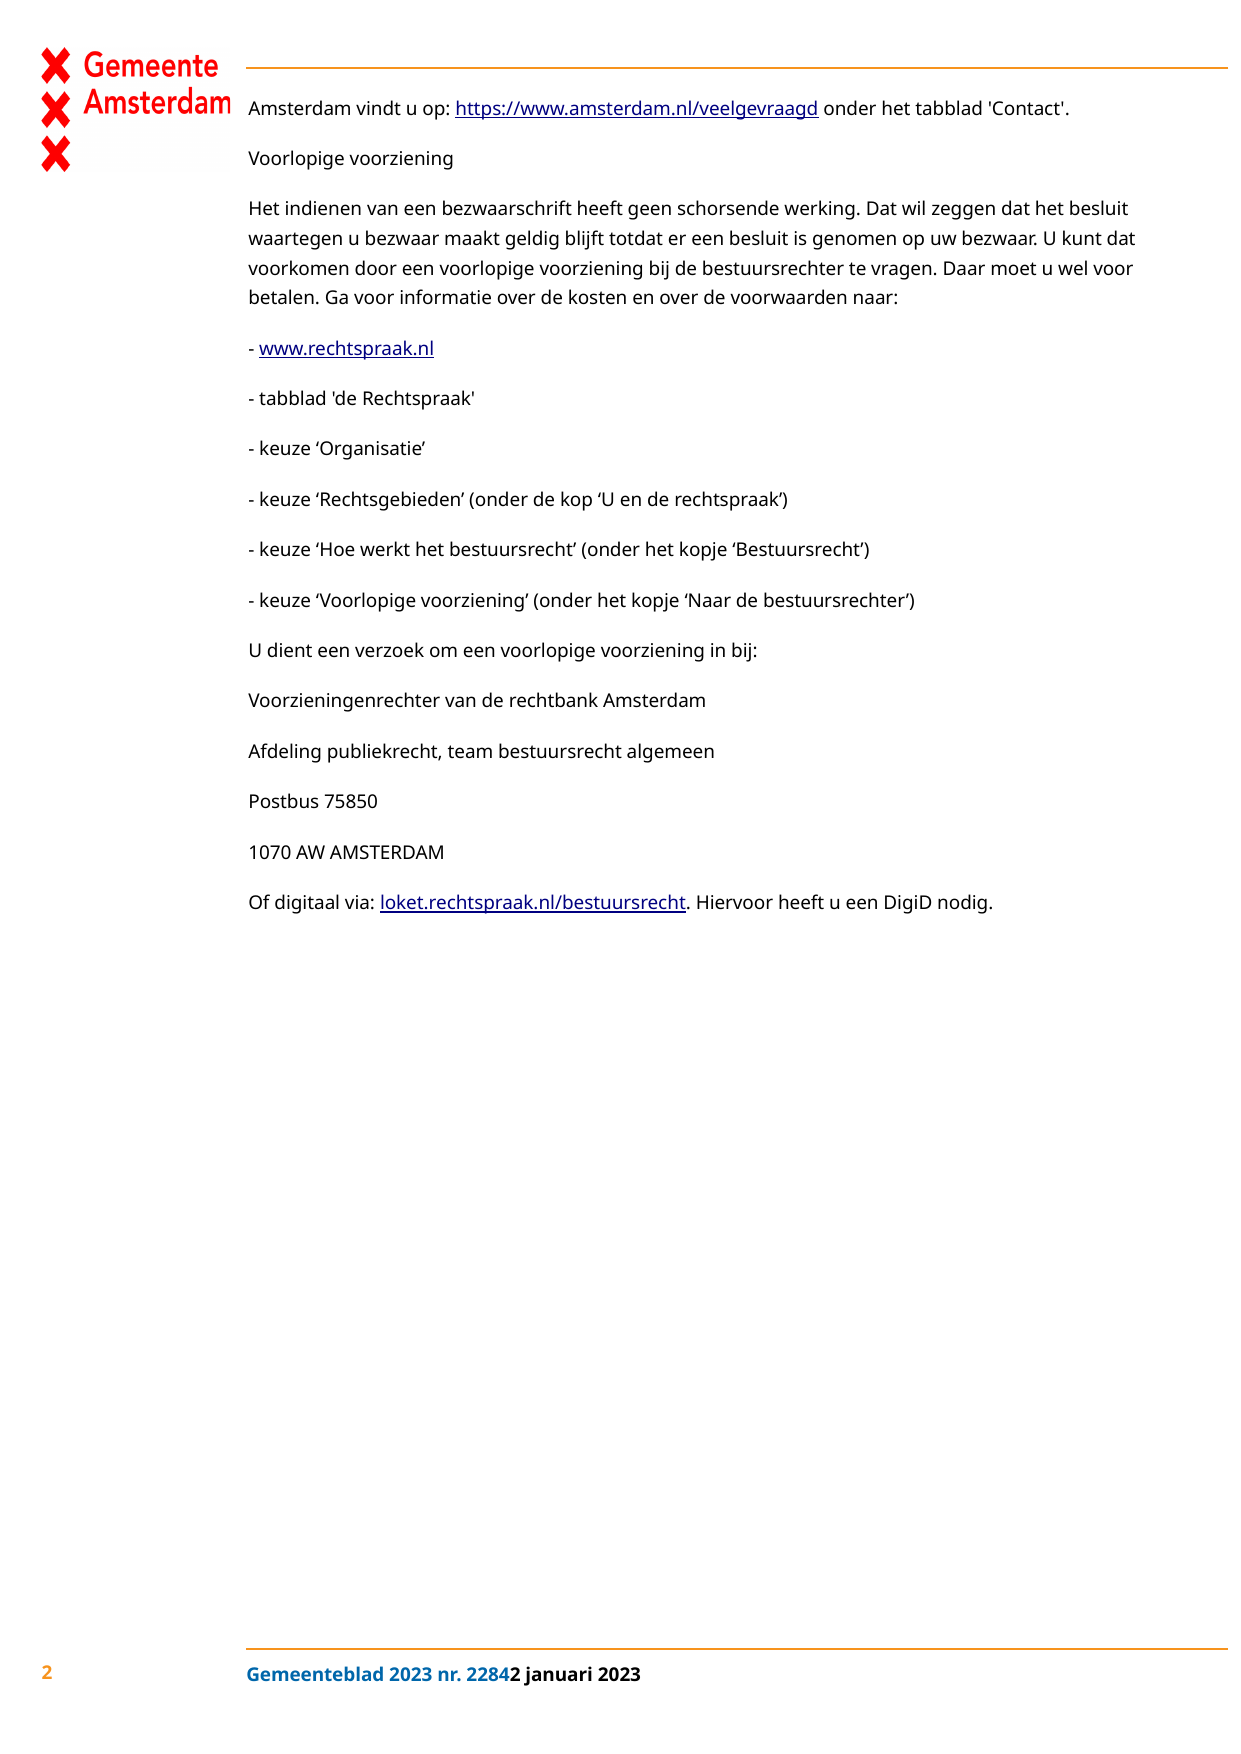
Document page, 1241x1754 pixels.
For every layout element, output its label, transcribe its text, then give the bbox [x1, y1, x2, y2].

text - keuze ‘Voorlopige voorziening’ (onder het kopje ‘Naar de bestuursrechter’) [248, 587, 1152, 613]
text U dient een verzoek om een voorlopige voorziening in bij: [248, 637, 1152, 663]
text Het indienen van een bezwaarschrift heeft geen schorsende werking. Dat wil zeggen dat het besluit waartegen u bezwaar maakt geldig blijft totdat er een besluit is genomen op uw bezwaar. U kunt dat voorkomen door een voorlopige voorziening bij de bestuursrechter te vragen. Daar moet u wel voor betalen. Ga voor informatie over de kosten en over de voorwaarden naar: [248, 196, 1152, 310]
text 1070 AW AMSTERDAM [248, 839, 1152, 865]
text Voorlopige voorziening [248, 145, 1152, 171]
text Amsterdam vindt u op: https://www.amsterdam.nl/veelgevraagd onder het tabblad 'Contact'. [248, 95, 1152, 121]
text - www.rechtspraak.nl [248, 335, 1152, 361]
text Afdeling publiekrecht, team bestuursrecht algemeen [248, 738, 1152, 764]
text - keuze ‘Rechtsgebieden’ (onder de kop ‘U en de rechtspraak’) [248, 486, 1152, 512]
text Postbus 75850 [248, 788, 1152, 814]
picture [41, 47, 231, 172]
text - keuze ‘Organisatie’ [248, 436, 1152, 461]
text - tabblad 'de Rechtspraak' [248, 385, 1152, 411]
text Voorzieningenrechter van de rechtbank Amsterdam [248, 688, 1152, 713]
text Of digitaal via: loket.rechtspraak.nl/bestuursrecht. Hiervoor heeft u een DigiD nodig. [248, 889, 1152, 915]
text - keuze ‘Hoe werkt het bestuursrecht’ (onder het kopje ‘Bestuursrecht’) [248, 536, 1152, 562]
